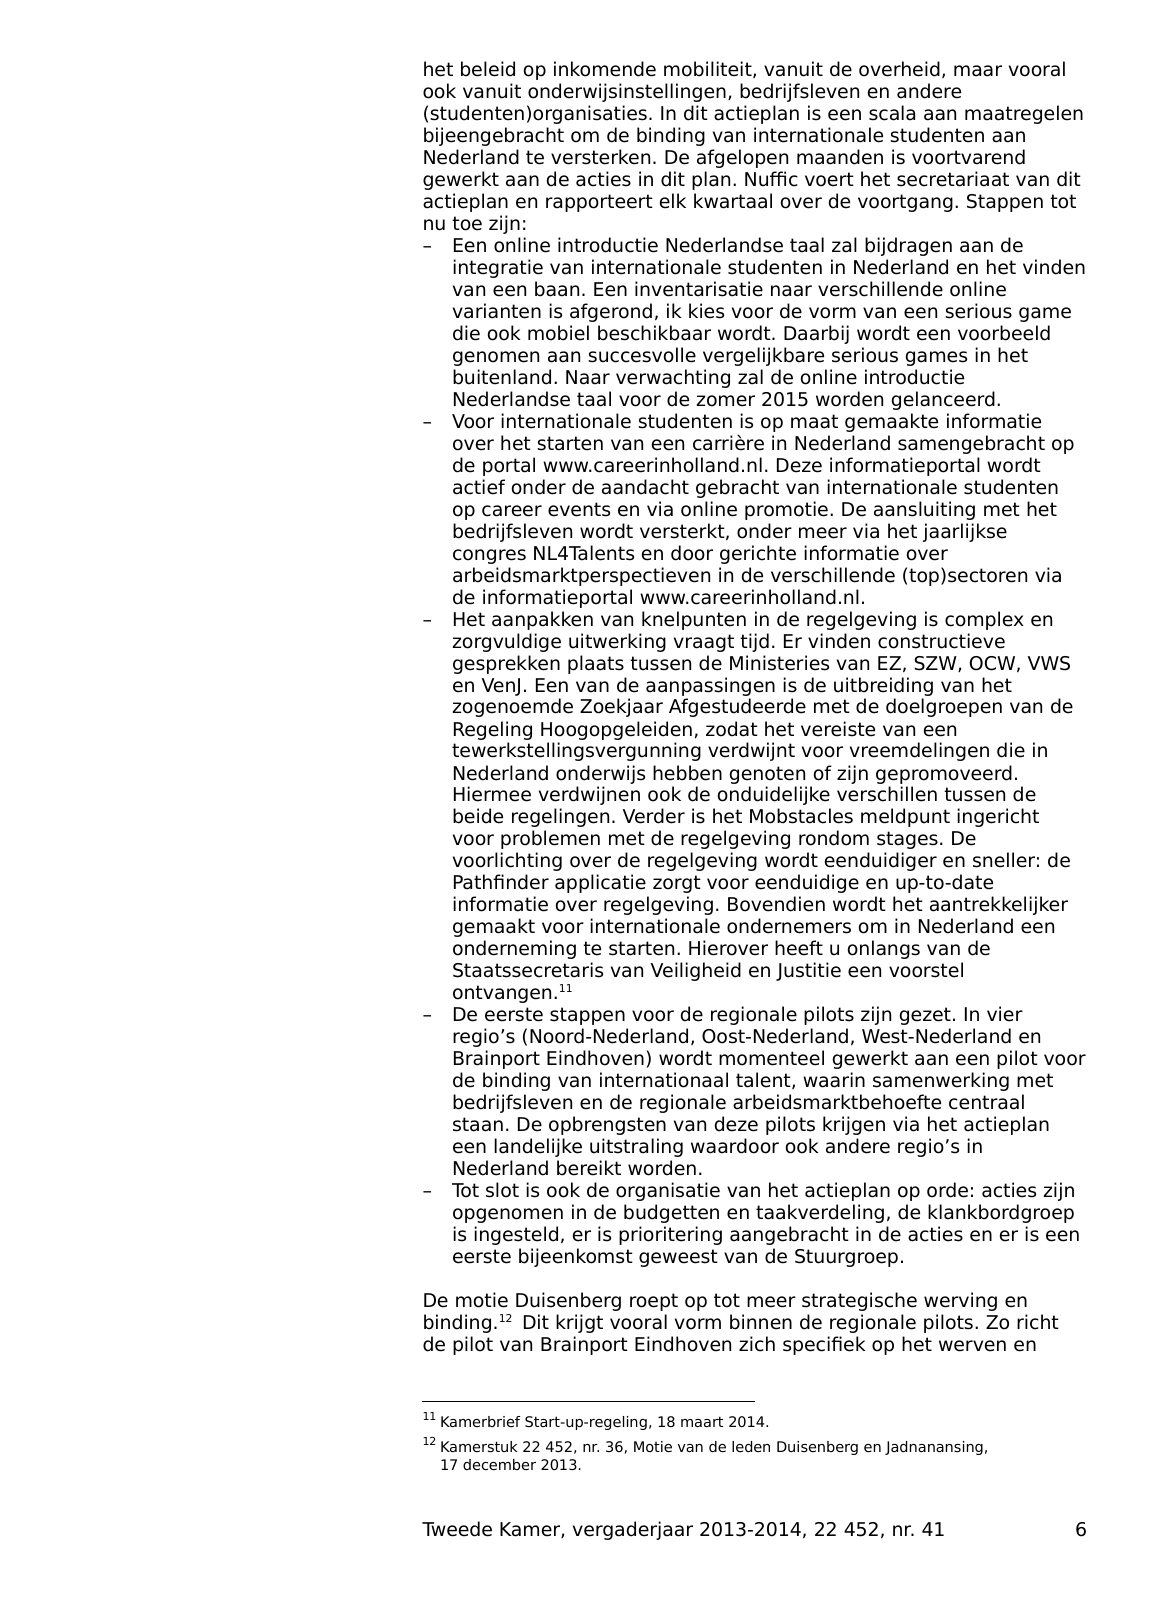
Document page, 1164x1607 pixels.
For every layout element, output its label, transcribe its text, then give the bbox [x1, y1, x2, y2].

text – Een online introductie Nederlandse taal zal bijdragen aan de integratie van internationale studenten in Nederland en het vinden van een baan. Een inventarisatie naar verschillende online varianten is afgerond, ik kies voor de vorm van een serious game die ook mobiel beschikbaar wordt. Daarbij wordt een voorbeeld genomen aan succesvolle vergelijkbare serious games in het buitenland. Naar verwachting zal de online introductie Nederlandse taal voor de zomer 2015 worden gelanceerd. [422, 235, 1087, 411]
text Kamerstuk 22 452, nr. 36, Motie van de leden Duisenberg en Jadnanansing, 17 december 2013. [422, 1435, 1087, 1474]
text – Tot slot is ook de organisatie van het actieplan op orde: acties zijn opgenomen in de budgetten en taakverdeling, de klankbordgroep is ingesteld, er is prioritering aangebracht in de acties en er is een eerste bijeenkomst geweest van de Stuurgroep. [422, 1180, 1087, 1268]
text het beleid op inkomende mobiliteit, vanuit de overheid, maar vooral ook vanuit onderwijsinstellingen, bedrijfsleven en andere (studenten)organisaties. In dit actieplan is een scala aan maatregelen bijeengebracht om de binding van internationale studenten aan Nederland te versterken. De afgelopen maanden is voortvarend gewerkt aan de acties in dit plan. Nuffic voert het secretariaat van dit actieplan en rapporteert elk kwartaal over de voortgang. Stappen tot nu toe zijn: [422, 59, 1087, 235]
text De motie Duisenberg roept op tot meer strategische werving en binding. Dit krijgt vooral vorm binnen de regionale pilots. Zo richt de pilot van Brainport Eindhoven zich specifiek op het werven en [422, 1290, 1087, 1356]
text – De eerste stappen voor de regionale pilots zijn gezet. In vier regio’s (Noord-Nederland, Oost-Nederland, West-Nederland en Brainport Eindhoven) wordt momenteel gewerkt aan een pilot voor de binding van internationaal talent, waarin samenwerking met bedrijfsleven en de regionale arbeidsmarktbehoefte centraal staan. De opbrengsten van deze pilots krijgen via het actieplan een landelijke uitstraling waardoor ook andere regio’s in Nederland bereikt worden. [422, 1004, 1087, 1180]
text – Het aanpakken van knelpunten in de regelgeving is complex en zorgvuldige uitwerking vraagt tijd. Er vinden constructieve gesprekken plaats tussen de Ministeries van EZ, SZW, OCW, VWS en VenJ. Een van de aanpassingen is de uitbreiding van het zogenoemde Zoekjaar Afgestudeerde met de doelgroepen van de Regeling Hoogopgeleiden, zodat het vereiste van een tewerkstellingsvergunning verdwijnt voor vreemdelingen die in Nederland onderwijs hebben genoten of zijn gepromoveerd. Hiermee verdwijnen ook de onduidelijke verschillen tussen de beide regelingen. Verder is het Mobstacles meldpunt ingericht voor problemen met de regelgeving rondom stages. De voorlichting over de regelgeving wordt eenduidiger en sneller: de Pathfinder applicatie zorgt voor eenduidige en up-to-date informatie over regelgeving. Bovendien wordt het aantrekkelijker gemaakt voor internationale ondernemers om in Nederland een onderneming te starten. Hierover heeft u onlangs van de Staatssecretaris van Veiligheid en Justitie een voorstel ontvangen. [422, 608, 1087, 1004]
text Kamerbrief Start-up-regeling, 18 maart 2014. [422, 1410, 1087, 1432]
text – Voor internationale studenten is op maat gemaakte informatie over het starten van een carrière in Nederland samengebracht op de portal www.careerinholland.nl. Deze informatieportal wordt actief onder de aandacht gebracht van internationale studenten op career events en via online promotie. De aansluiting met het bedrijfsleven wordt versterkt, onder meer via het jaarlijkse congres NL4Talents en door gerichte informatie over arbeidsmarktperspectieven in de verschillende (top)sectoren via de informatieportal www.careerinholland.nl. [422, 411, 1087, 608]
